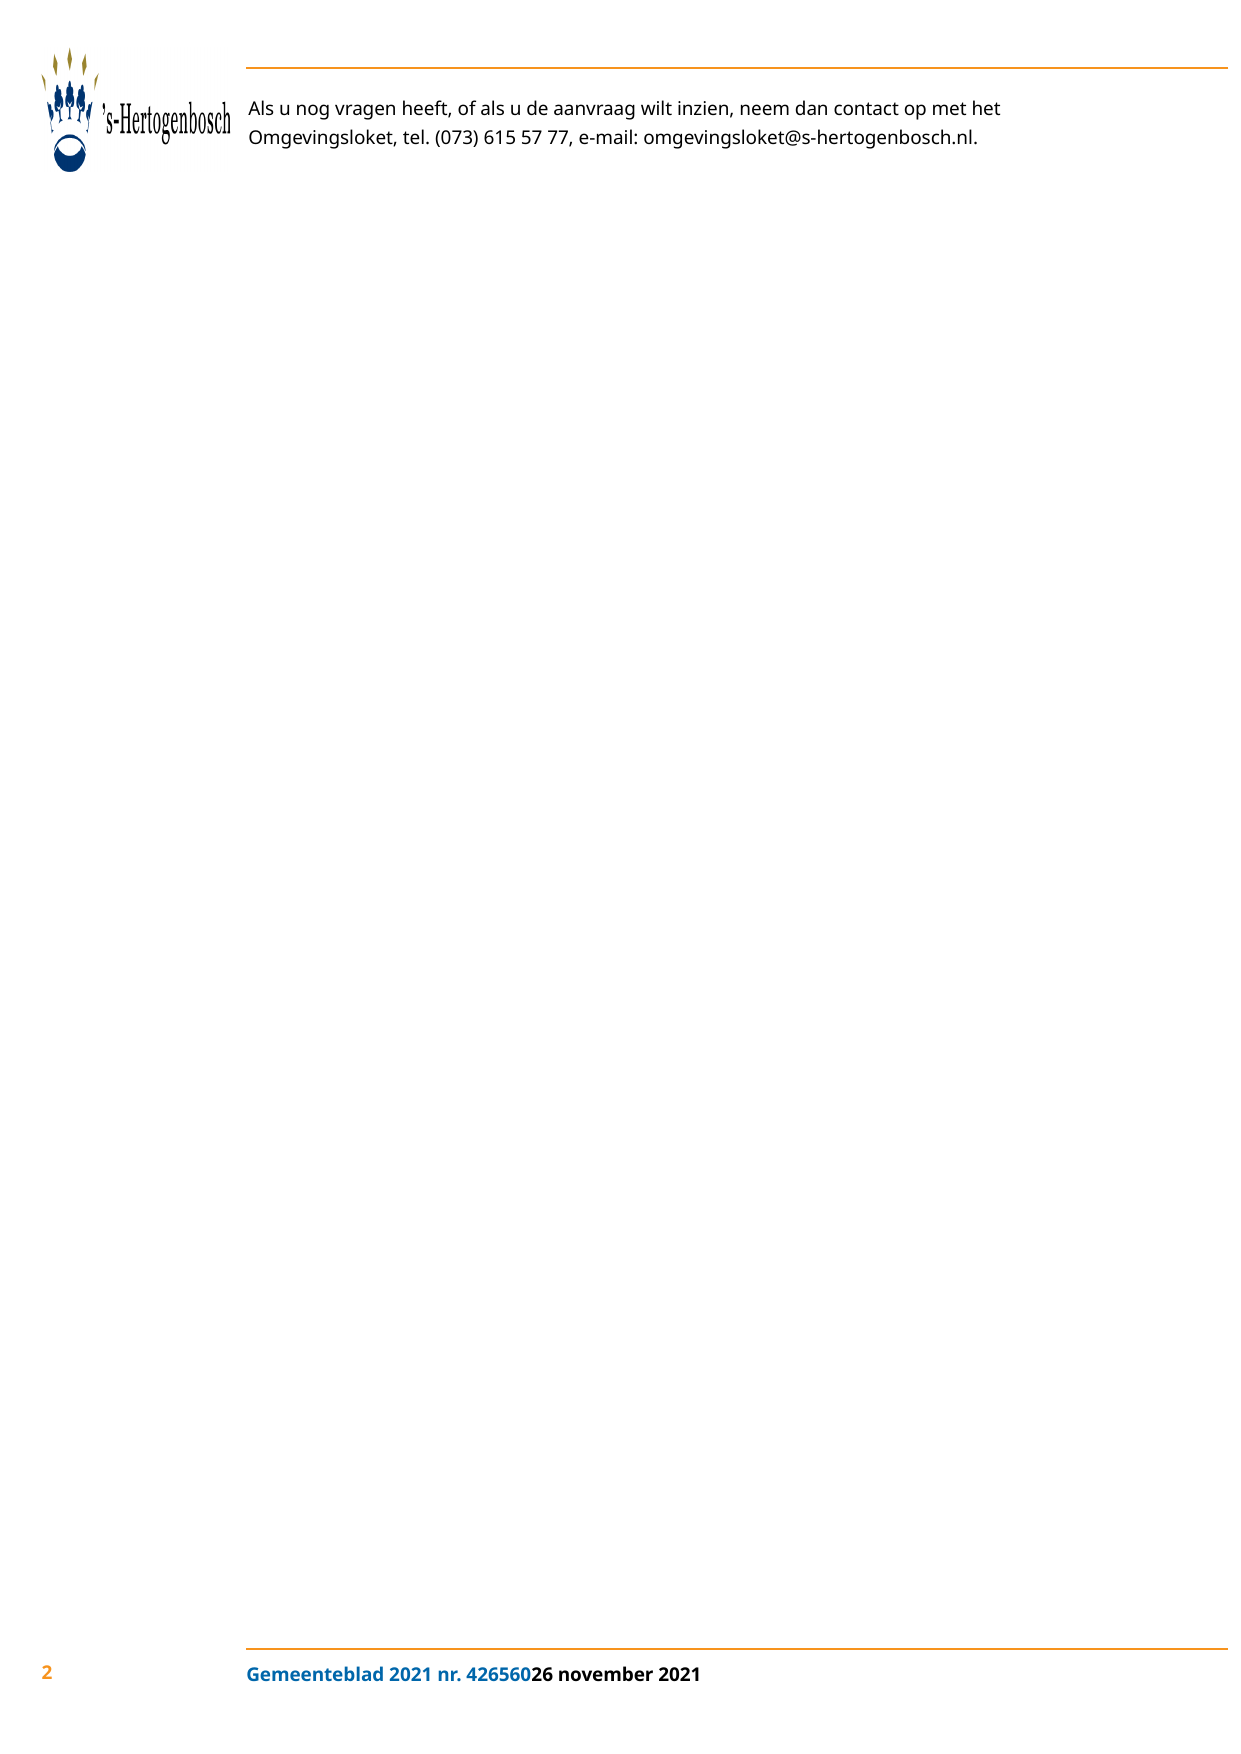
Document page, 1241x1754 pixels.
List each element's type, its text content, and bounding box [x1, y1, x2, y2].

text Als u nog vragen heeft, of als u de aanvraag wilt inzien, neem dan contact op met het Omgevingsloket, tel. (073) 615 57 77, e-mail: omgevingsloket@s-hertogenbosch.nl. [248, 95, 1152, 150]
picture [41, 47, 231, 172]
